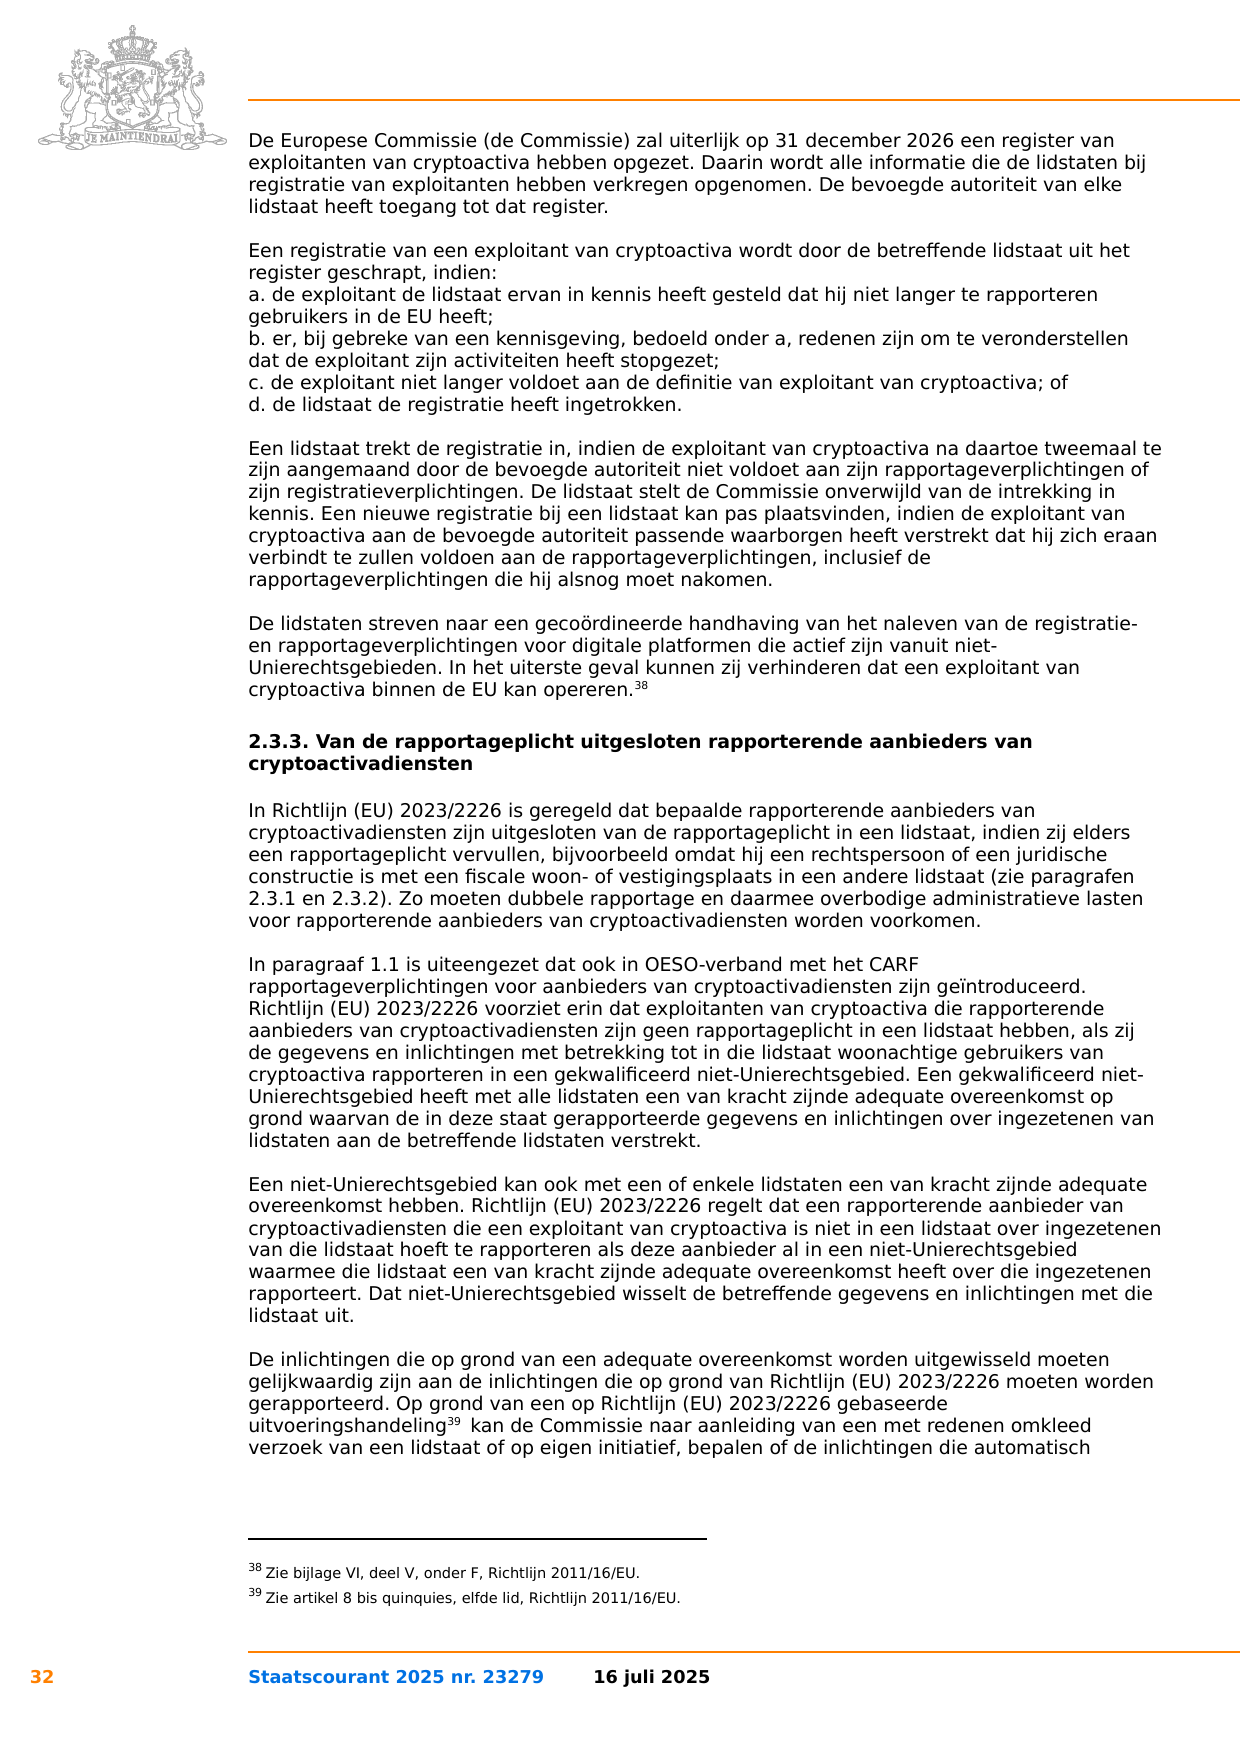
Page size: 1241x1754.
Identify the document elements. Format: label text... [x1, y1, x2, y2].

text De inlichtingen die op grond van een adequate overeenkomst worden uitgewisseld moeten gelijkwaardig zijn aan de inlichtingen die op grond van Richtlijn (EU) 2023/2226 moeten worden gerapporteerd. Op grond van een op Richtlijn (EU) 2023/2226 gebaseerde uitvoeringshandeling kan de Commissie naar aanleiding van een met redenen omkleed verzoek van een lidstaat of op eigen initiatief, bepalen of de inlichtingen die automatisch [248, 1349, 1163, 1459]
text De lidstaten streven naar een gecoördineerde handhaving van het naleven van de registratie- en rapportageverplichtingen voor digitale platformen die actief zijn vanuit niet-Unierechtsgebieden. In het uiterste geval kunnen zij verhinderen dat een exploitant van cryptoactiva binnen de EU kan opereren. [248, 613, 1163, 701]
text Zie artikel 8 bis quinquies, elfde lid, Richtlijn 2011/16/EU. [248, 1586, 1163, 1608]
text In Richtlijn (EU) 2023/2226 is geregeld dat bepaalde rapporterende aanbieders van cryptoactivadiensten zijn uitgesloten van de rapportageplicht in een lidstaat, indien zij elders een rapportageplicht vervullen, bijvoorbeeld omdat hij een rechtspersoon of een juridische constructie is met een fiscale woon- of vestigingsplaats in een andere lidstaat (zie paragrafen 2.3.1 en 2.3.2). Zo moeten dubbele rapportage en daarmee overbodige administratieve lasten voor rapporterende aanbieders van cryptoactivadiensten worden voorkomen. [248, 800, 1163, 932]
text Een registratie van een exploitant van cryptoactiva wordt door de betreffende lidstaat uit het register geschrapt, indien: [248, 240, 1163, 284]
text a. de exploitant de lidstaat ervan in kennis heeft gesteld dat hij niet langer te rapporteren gebruikers in de EU heeft; [248, 284, 1163, 328]
text Een niet-Unierechtsgebied kan ook met een of enkele lidstaten een van kracht zijnde adequate overeenkomst hebben. Richtlijn (EU) 2023/2226 regelt dat een rapporterende aanbieder van cryptoactivadiensten die een exploitant van cryptoactiva is niet in een lidstaat over ingezetenen van die lidstaat hoeft te rapporteren als deze aanbieder al in een niet-Unierechtsgebied waarmee die lidstaat een van kracht zijnde adequate overeenkomst heeft over die ingezetenen rapporteert. Dat niet-Unierechtsgebied wisselt de betreffende gegevens en inlichtingen met die lidstaat uit. [248, 1173, 1163, 1327]
picture [38, 25, 227, 150]
text In paragraaf 1.1 is uiteengezet dat ook in OESO-verband met het CARF rapportageverplichtingen voor aanbieders van cryptoactivadiensten zijn geïntroduceerd. Richtlijn (EU) 2023/2226 voorziet erin dat exploitanten van cryptoactiva die rapporterende aanbieders van cryptoactivadiensten zijn geen rapportageplicht in een lidstaat hebben, als zij de gegevens en inlichtingen met betrekking tot in die lidstaat woonachtige gebruikers van cryptoactiva rapporteren in een gekwalificeerd niet-Unierechtsgebied. Een gekwalificeerd niet-Unierechtsgebied heeft met alle lidstaten een van kracht zijnde adequate overeenkomst op grond waarvan de in deze staat gerapporteerde gegevens en inlichtingen over ingezetenen van lidstaten aan de betreffende lidstaten verstrekt. [248, 954, 1163, 1152]
text b. er, bij gebreke van een kennisgeving, bedoeld onder a, redenen zijn om te veronderstellen dat de exploitant zijn activiteiten heeft stopgezet; [248, 328, 1163, 372]
text Een lidstaat trekt de registratie in, indien de exploitant van cryptoactiva na daartoe tweemaal te zijn aangemaand door de bevoegde autoriteit niet voldoet aan zijn rapportageverplichtingen of zijn registratieverplichtingen. De lidstaat stelt de Commissie onverwijld van de intrekking in kennis. Een nieuwe registratie bij een lidstaat kan pas plaatsvinden, indien de exploitant van cryptoactiva aan de bevoegde autoriteit passende waarborgen heeft verstrekt dat hij zich eraan verbindt te zullen voldoen aan de rapportageverplichtingen, inclusief de rapportageverplichtingen die hij alsnog moet nakomen. [248, 437, 1163, 591]
text c. de exploitant niet langer voldoet aan de definitie van exploitant van cryptoactiva; of [248, 372, 1163, 393]
subtitle 2.3.3. Van de rapportageplicht uitgesloten rapporterende aanbieders van cryptoactivadiensten [248, 731, 1163, 775]
text De Europese Commissie (de Commissie) zal uiterlijk op 31 december 2026 een register van exploitanten van cryptoactiva hebben opgezet. Daarin wordt alle informatie die de lidstaten bij registratie van exploitanten hebben verkregen opgenomen. De bevoegde autoriteit van elke lidstaat heeft toegang tot dat register. [248, 130, 1163, 218]
text Zie bijlage VI, deel V, onder F, Richtlijn 2011/16/EU. [248, 1561, 1163, 1583]
text d. de lidstaat de registratie heeft ingetrokken. [248, 393, 1163, 416]
